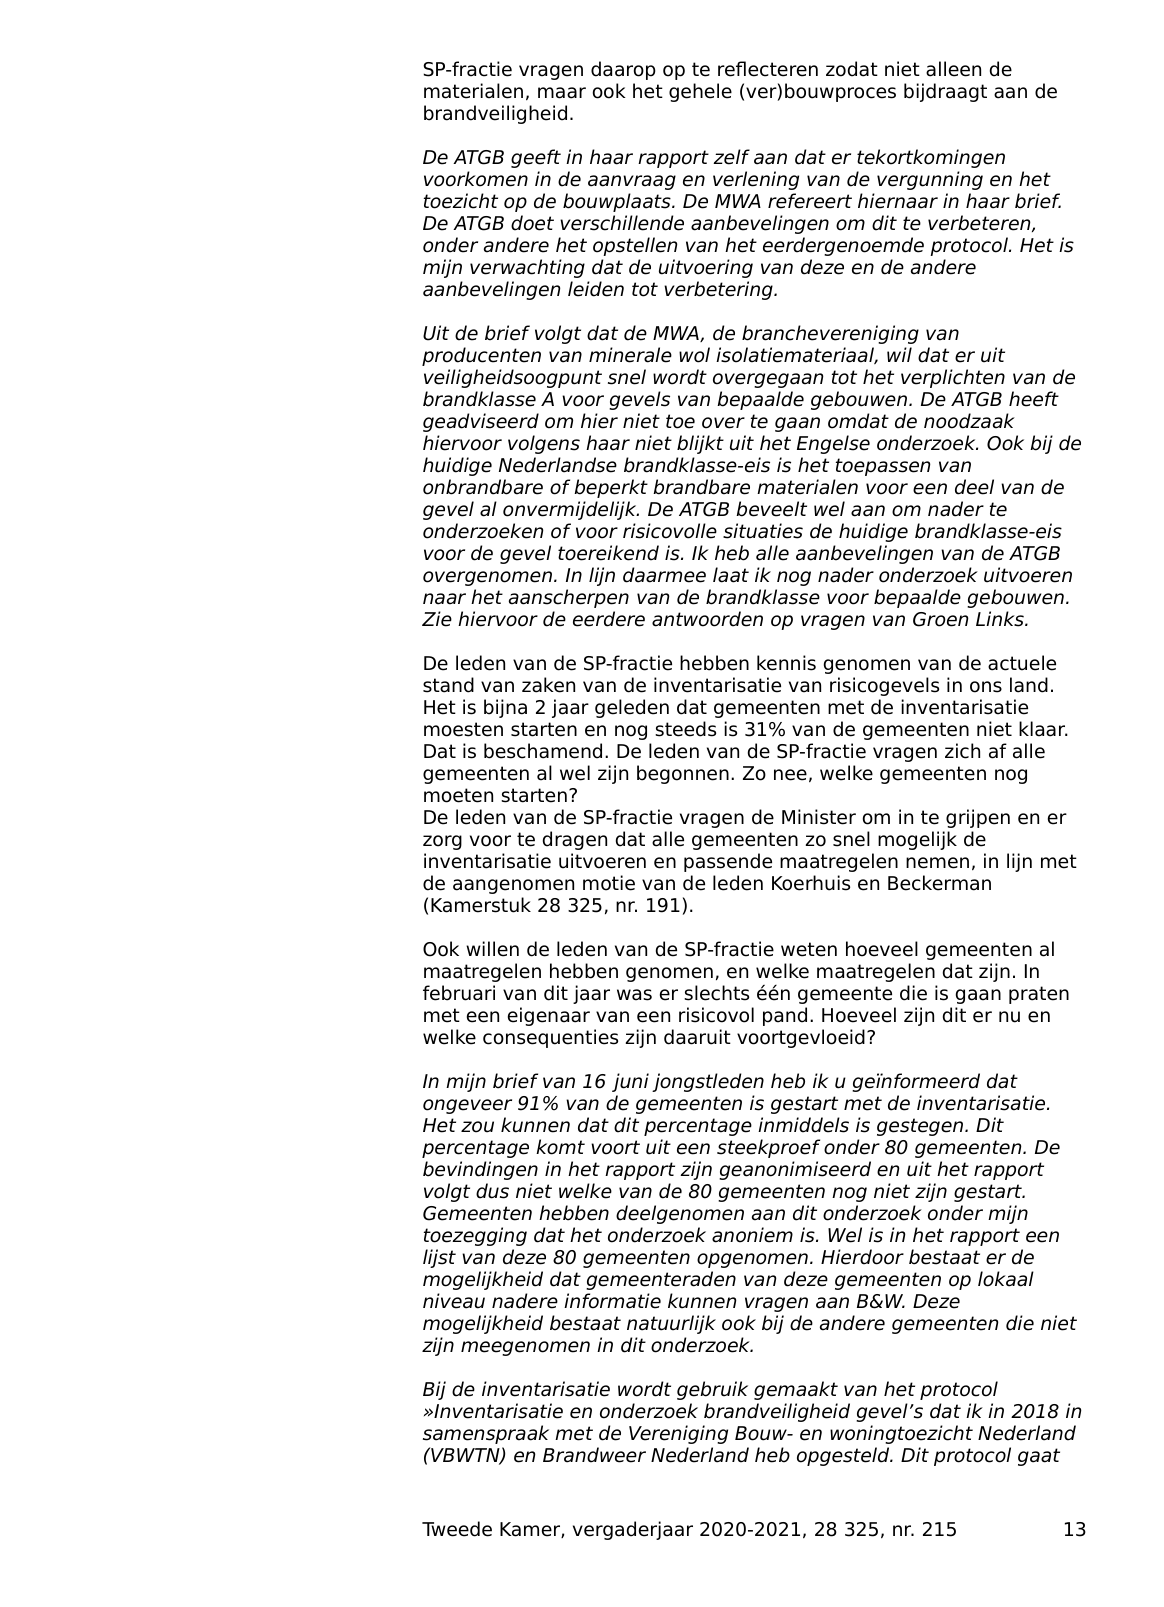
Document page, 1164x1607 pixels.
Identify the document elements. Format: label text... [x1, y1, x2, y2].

text SP-fractie vragen daarop op te reflecteren zodat niet alleen de materialen, maar ook het gehele (ver)bouwproces bijdraagt aan de brandveiligheid. [422, 59, 1087, 125]
text De ATGB geeft in haar rapport zelf aan dat er tekortkomingen voorkomen in de aanvraag en verlening van de vergunning en het toezicht op de bouwplaats. De MWA refereert hiernaar in haar brief. De ATGB doet verschillende aanbevelingen om dit te verbeteren, onder andere het opstellen van het eerdergenoemde protocol. Het is mijn verwachting dat de uitvoering van deze en de andere aanbevelingen leiden tot verbetering. [422, 147, 1087, 301]
text De leden van de SP-fractie vragen de Minister om in te grijpen en er zorg voor te dragen dat alle gemeenten zo snel mogelijk de inventarisatie uitvoeren en passende maatregelen nemen, in lijn met de aangenomen motie van de leden Koerhuis en Beckerman (Kamerstuk 28 325, nr. 191). [422, 807, 1087, 917]
text Bij de inventarisatie wordt gebruik gemaakt van het protocol »Inventarisatie en onderzoek brandveiligheid gevel’s dat ik in 2018 in samenspraak met de Vereniging Bouw- en woningtoezicht Nederland (VBWTN) en Brandweer Nederland heb opgesteld. Dit protocol gaat [422, 1379, 1087, 1467]
text Ook willen de leden van de SP-fractie weten hoeveel gemeenten al maatregelen hebben genomen, en welke maatregelen dat zijn. In februari van dit jaar was er slechts één gemeente die is gaan praten met een eigenaar van een risicovol pand. Hoeveel zijn dit er nu en welke consequenties zijn daaruit voortgevloeid? [422, 939, 1087, 1049]
text In mijn brief van 16 juni jongstleden heb ik u geïnformeerd dat ongeveer 91% van de gemeenten is gestart met de inventarisatie. Het zou kunnen dat dit percentage inmiddels is gestegen. Dit percentage komt voort uit een steekproef onder 80 gemeenten. De bevindingen in het rapport zijn geanonimiseerd en uit het rapport volgt dus niet welke van de 80 gemeenten nog niet zijn gestart. Gemeenten hebben deelgenomen aan dit onderzoek onder mijn toezegging dat het onderzoek anoniem is. Wel is in het rapport een lijst van deze 80 gemeenten opgenomen. Hierdoor bestaat er de mogelijkheid dat gemeenteraden van deze gemeenten op lokaal niveau nadere informatie kunnen vragen aan B&W. Deze mogelijkheid bestaat natuurlijk ook bij de andere gemeenten die niet zijn meegenomen in dit onderzoek. [422, 1071, 1087, 1357]
text De leden van de SP-fractie hebben kennis genomen van de actuele stand van zaken van de inventarisatie van risicogevels in ons land. Het is bijna 2 jaar geleden dat gemeenten met de inventarisatie moesten starten en nog steeds is 31% van de gemeenten niet klaar. Dat is beschamend. De leden van de SP-fractie vragen zich af alle gemeenten al wel zijn begonnen. Zo nee, welke gemeenten nog moeten starten? [422, 653, 1087, 807]
text Uit de brief volgt dat de MWA, de branchevereniging van producenten van minerale wol isolatiemateriaal, wil dat er uit veiligheidsoogpunt snel wordt overgegaan tot het verplichten van de brandklasse A voor gevels van bepaalde gebouwen. De ATGB heeft geadviseerd om hier niet toe over te gaan omdat de noodzaak hiervoor volgens haar niet blijkt uit het Engelse onderzoek. Ook bij de huidige Nederlandse brandklasse-eis is het toepassen van onbrandbare of beperkt brandbare materialen voor een deel van de gevel al onvermijdelijk. De ATGB beveelt wel aan om nader te onderzoeken of voor risicovolle situaties de huidige brandklasse-eis voor de gevel toereikend is. Ik heb alle aanbevelingen van de ATGB overgenomen. In lijn daarmee laat ik nog nader onderzoek uitvoeren naar het aanscherpen van de brandklasse voor bepaalde gebouwen. Zie hiervoor de eerdere antwoorden op vragen van Groen Links. [422, 323, 1087, 631]
